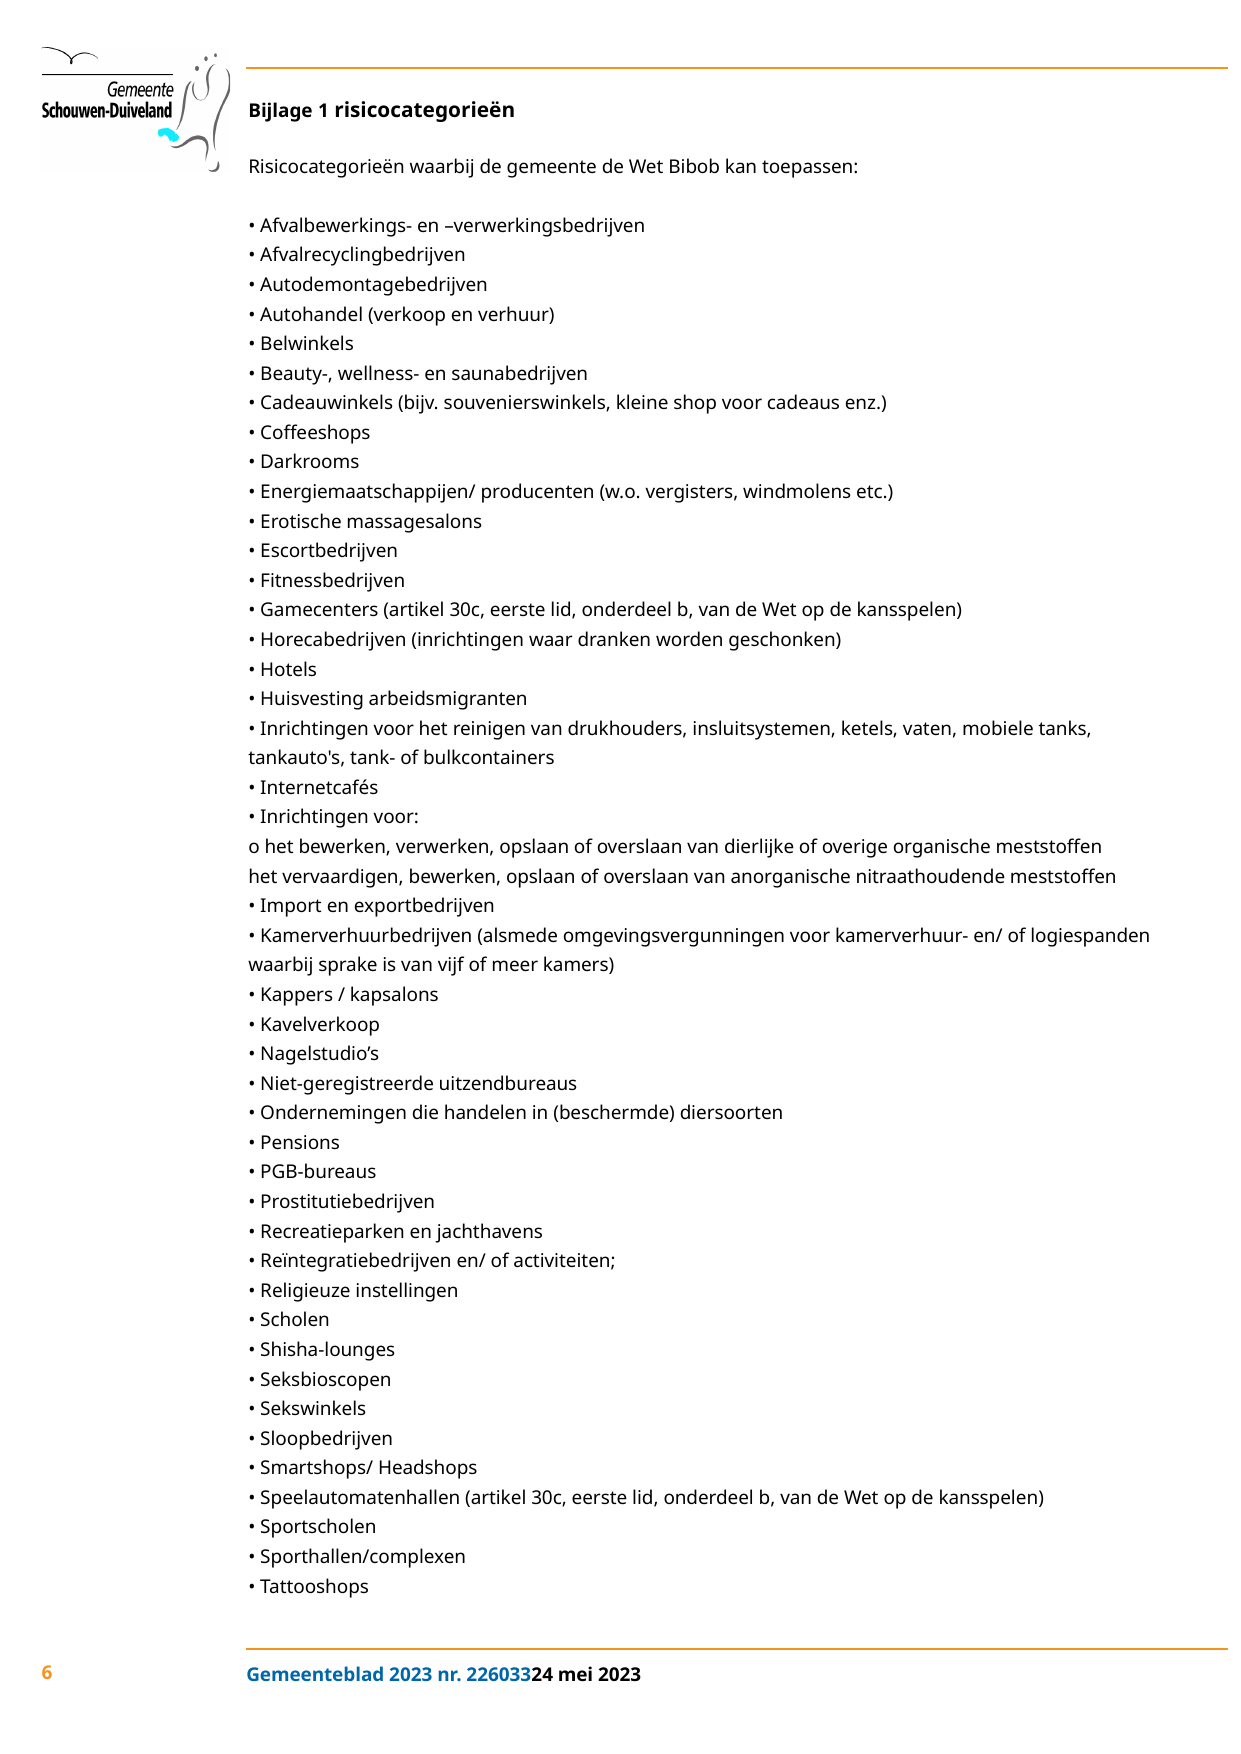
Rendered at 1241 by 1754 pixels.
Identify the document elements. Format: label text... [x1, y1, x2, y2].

text • Huisvesting arbeidsmigranten [248, 685, 1152, 711]
text • Autodemontagebedrijven [248, 271, 1152, 297]
text • Inrichtingen voor het reinigen van drukhouders, insluitsystemen, ketels, vaten, mobiele tanks, tankauto's, tank- of bulkcontainers [248, 715, 1152, 770]
text Bijlage 1 risicocategorieën [248, 95, 1152, 123]
text • Kamerverhuurbedrijven (alsmede omgevingsvergunningen voor kamerverhuur- en/ of logiespanden waarbij sprake is van vijf of meer kamers) [248, 922, 1152, 977]
text • Sekswinkels [248, 1395, 1152, 1421]
text • Sportscholen [248, 1514, 1152, 1539]
text • Darkrooms [248, 449, 1152, 474]
text • Fitnessbedrijven [248, 567, 1152, 593]
text • Afvalbewerkings- en –verwerkingsbedrijven [248, 212, 1152, 238]
text • Pensions [248, 1129, 1152, 1155]
text het vervaardigen, bewerken, opslaan of overslaan van anorganische nitraathoudende meststoffen [248, 863, 1152, 889]
text • Nagelstudio’s [248, 1040, 1152, 1066]
text • Seksbioscopen [248, 1366, 1152, 1392]
text • Reïntegratiebedrijven en/ of activiteiten; [248, 1247, 1152, 1273]
text • Kappers / kapsalons [248, 981, 1152, 1007]
text • Tattooshops [248, 1573, 1152, 1599]
text • Escortbedrijven [248, 537, 1152, 563]
text • Gamecenters (artikel 30c, eerste lid, onderdeel b, van de Wet op de kansspelen) [248, 597, 1152, 622]
text • Belwinkels [248, 330, 1152, 356]
text • Sporthallen/complexen [248, 1543, 1152, 1569]
text • Sloopbedrijven [248, 1425, 1152, 1451]
text • Coffeeshops [248, 419, 1152, 445]
text • Afvalrecyclingbedrijven [248, 242, 1152, 267]
text • Niet-geregistreerde uitzendbureaus [248, 1070, 1152, 1096]
text • Horecabedrijven (inrichtingen waar dranken worden geschonken) [248, 626, 1152, 652]
text • Shisha-lounges [248, 1336, 1152, 1362]
text • Energiemaatschappijen/ producenten (w.o. vergisters, windmolens etc.) [248, 478, 1152, 504]
text • Import en exportbedrijven [248, 892, 1152, 918]
text • Internetcafés [248, 774, 1152, 800]
text o het bewerken, verwerken, opslaan of overslaan van dierlijke of overige organische meststoffen [248, 833, 1152, 859]
text • Kavelverkoop [248, 1011, 1152, 1037]
text • Ondernemingen die handelen in (beschermde) diersoorten [248, 1099, 1152, 1125]
text • Erotische massagesalons [248, 508, 1152, 534]
text • Prostitutiebedrijven [248, 1188, 1152, 1214]
text • Smartshops/ Headshops [248, 1454, 1152, 1480]
text • Autohandel (verkoop en verhuur) [248, 301, 1152, 327]
picture [41, 47, 231, 172]
text • Religieuze instellingen [248, 1277, 1152, 1303]
text • Recreatieparken en jachthavens [248, 1218, 1152, 1244]
text • Inrichtingen voor: [248, 804, 1152, 829]
text Risicocategorieën waarbij de gemeente de Wet Bibob kan toepassen: [248, 153, 1152, 179]
text • Cadeauwinkels (bijv. souvenierswinkels, kleine shop voor cadeaus enz.) [248, 389, 1152, 415]
text • Speelautomatenhallen (artikel 30c, eerste lid, onderdeel b, van de Wet op de kansspelen) [248, 1484, 1152, 1510]
text • PGB-bureaus [248, 1159, 1152, 1184]
text • Scholen [248, 1307, 1152, 1332]
text • Hotels [248, 656, 1152, 682]
text • Beauty-, wellness- en saunabedrijven [248, 360, 1152, 386]
